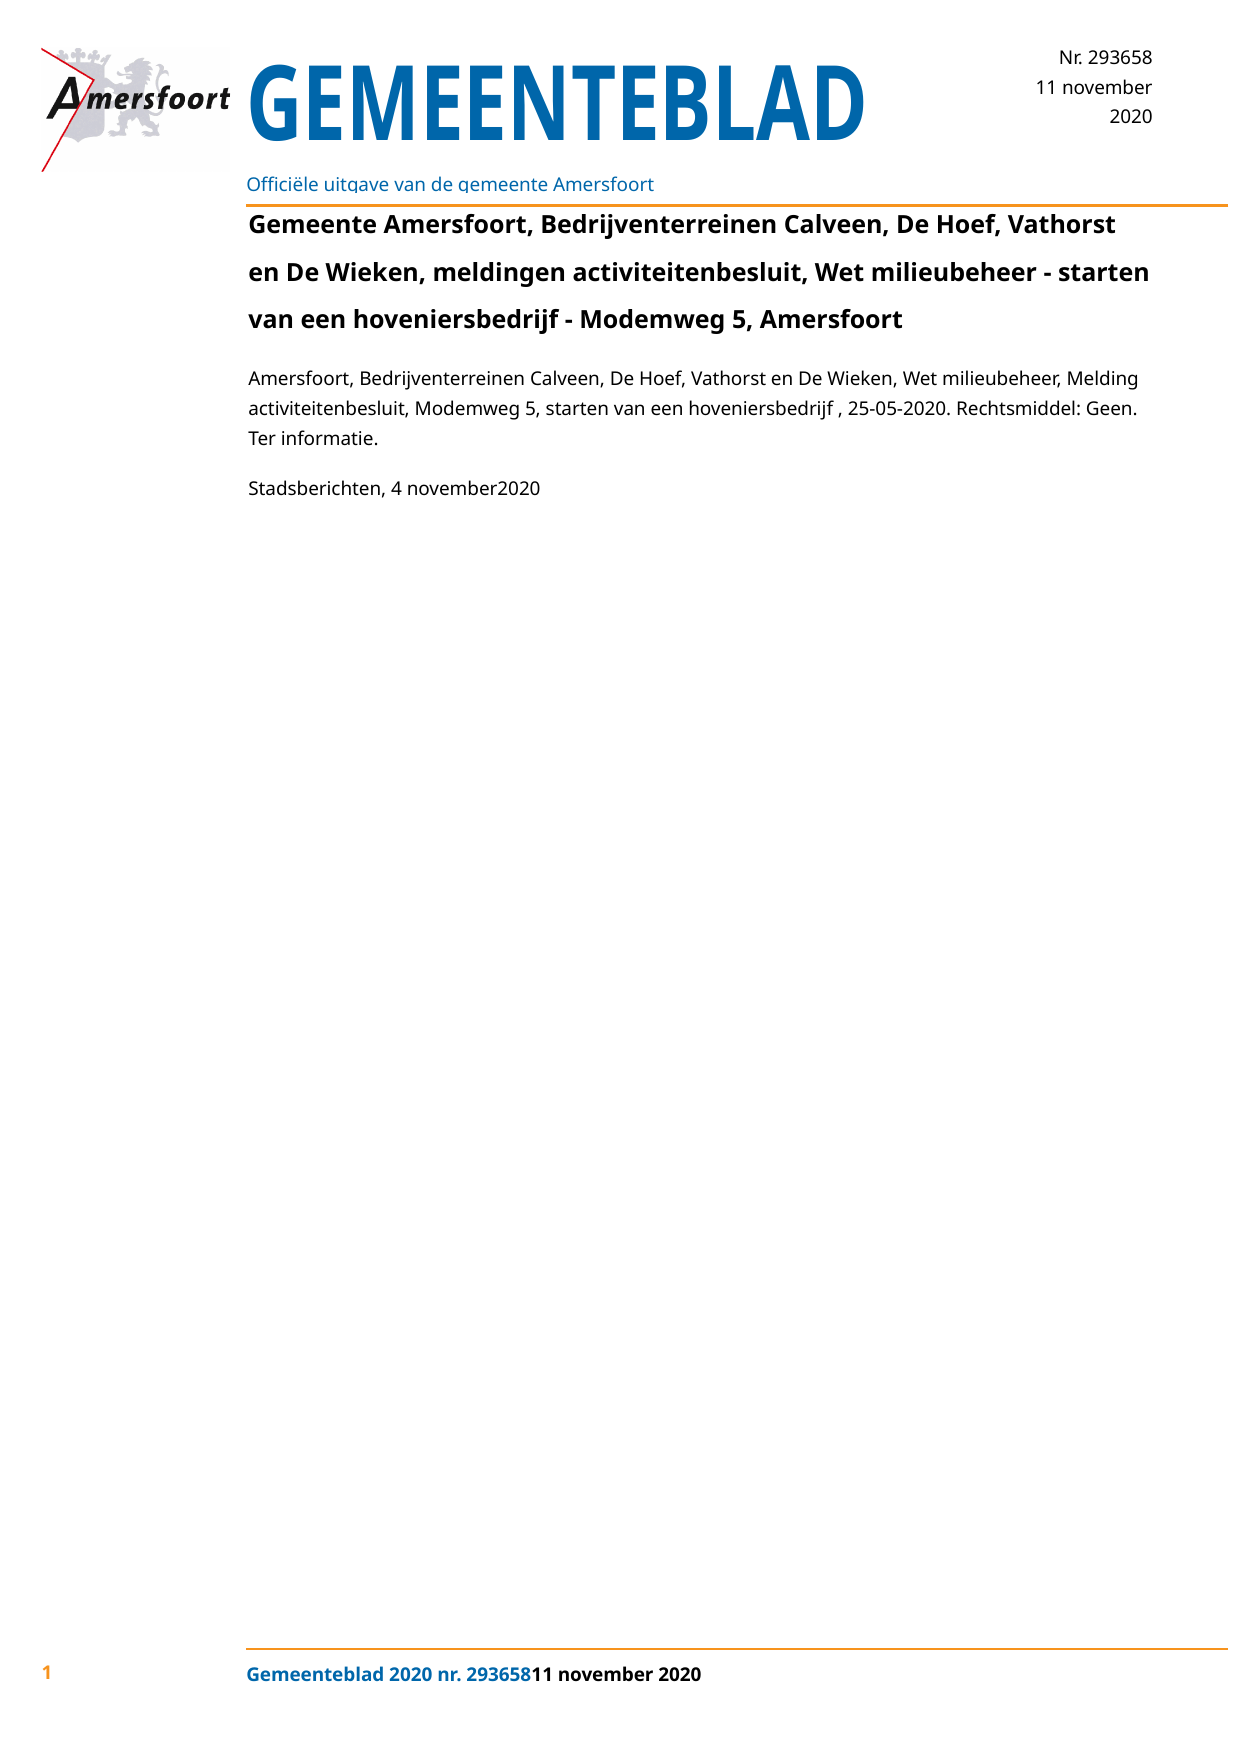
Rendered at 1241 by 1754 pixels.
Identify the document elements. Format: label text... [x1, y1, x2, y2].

picture [41, 47, 231, 172]
text Amersfoort, Bedrijventerreinen Calveen, De Hoef, Vathorst en De Wieken, Wet milieubeheer, Melding activiteitenbesluit, Modemweg 5, starten van een hoveniersbedrijf , 25-05-2020. Rechtsmiddel: Geen. Ter informatie. [248, 366, 1152, 450]
text Stadsberichten, 4 november2020 [248, 475, 1152, 501]
text Gemeente Amersfoort, Bedrijventerreinen Calveen, De Hoef, Vathorst en De Wieken, meldingen activiteitenbesluit, Wet milieubeheer - starten van een hoveniersbedrijf - Modemweg 5, Amersfoort [248, 207, 1152, 336]
